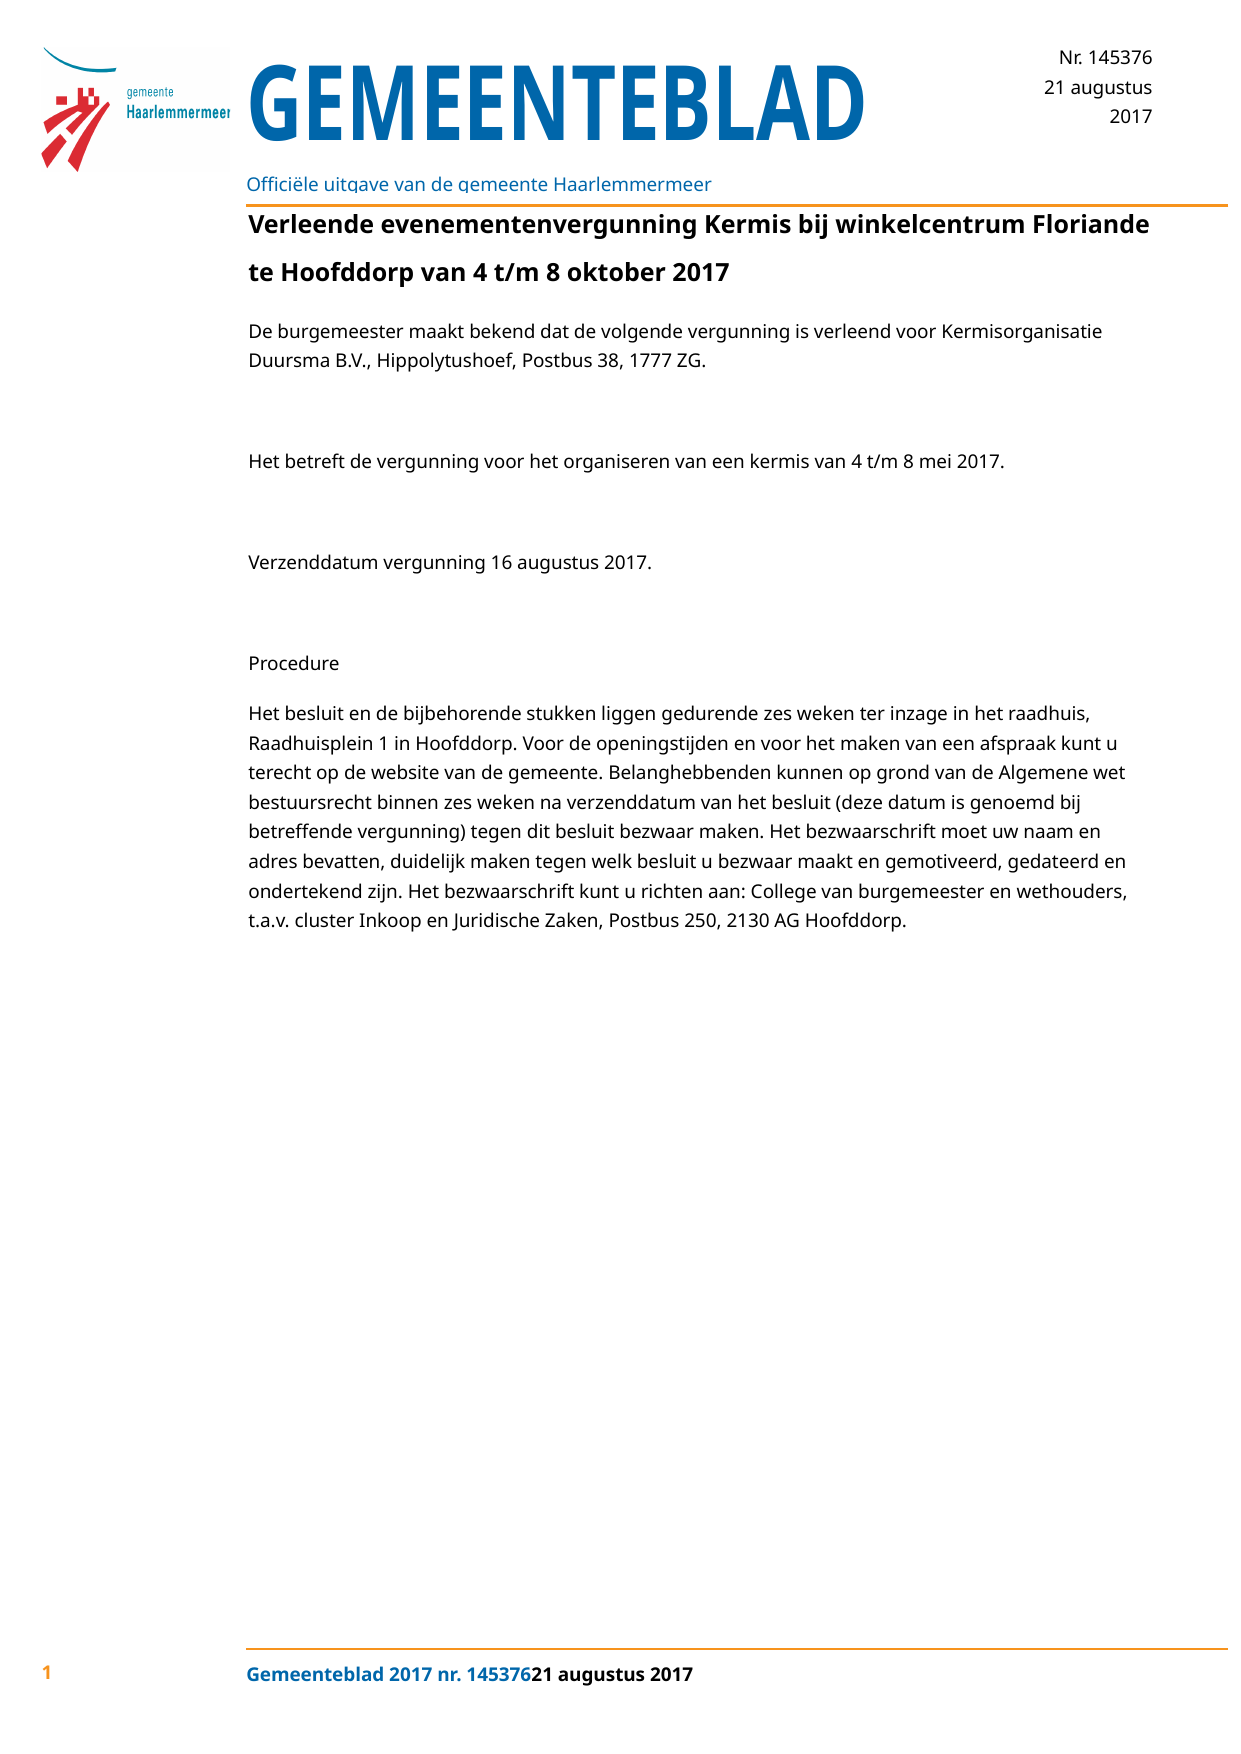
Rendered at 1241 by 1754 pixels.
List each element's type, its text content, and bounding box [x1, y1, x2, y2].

text Het betreft de vergunning voor het organiseren van een kermis van 4 t/m 8 mei 2017. [248, 448, 1152, 474]
text Het besluit en de bijbehorende stukken liggen gedurende zes weken ter inzage in het raadhuis, Raadhuisplein 1 in Hoofddorp. Voor de openingstijden en voor het maken van een afspraak kunt u terecht op de website van de gemeente. Belanghebbenden kunnen op grond van de Algemene wet bestuursrecht binnen zes weken na verzenddatum van het besluit (deze datum is genoemd bij betreffende vergunning) tegen dit besluit bezwaar maken. Het bezwaarschrift moet uw naam en adres bevatten, duidelijk maken tegen welk besluit u bezwaar maakt en gemotiveerd, gedateerd en ondertekend zijn. Het bezwaarschrift kunt u richten aan: College van burgemeester en wethouders, t.a.v. cluster Inkoop en Juridische Zaken, Postbus 250, 2130 AG Hoofddorp. [248, 700, 1152, 933]
picture [41, 47, 231, 172]
text Verzenddatum vergunning 16 augustus 2017. [248, 549, 1152, 575]
text Verleende evenementenvergunning Kermis bij winkelcentrum Floriande te Hoofddorp van 4 t/m 8 oktober 2017 [248, 207, 1152, 288]
text Procedure [248, 650, 1152, 676]
text De burgemeester maakt bekend dat de volgende vergunning is verleend voor Kermisorganisatie Duursma B.V., Hippolytushoef, Postbus 38, 1777 ZG. [248, 318, 1152, 373]
